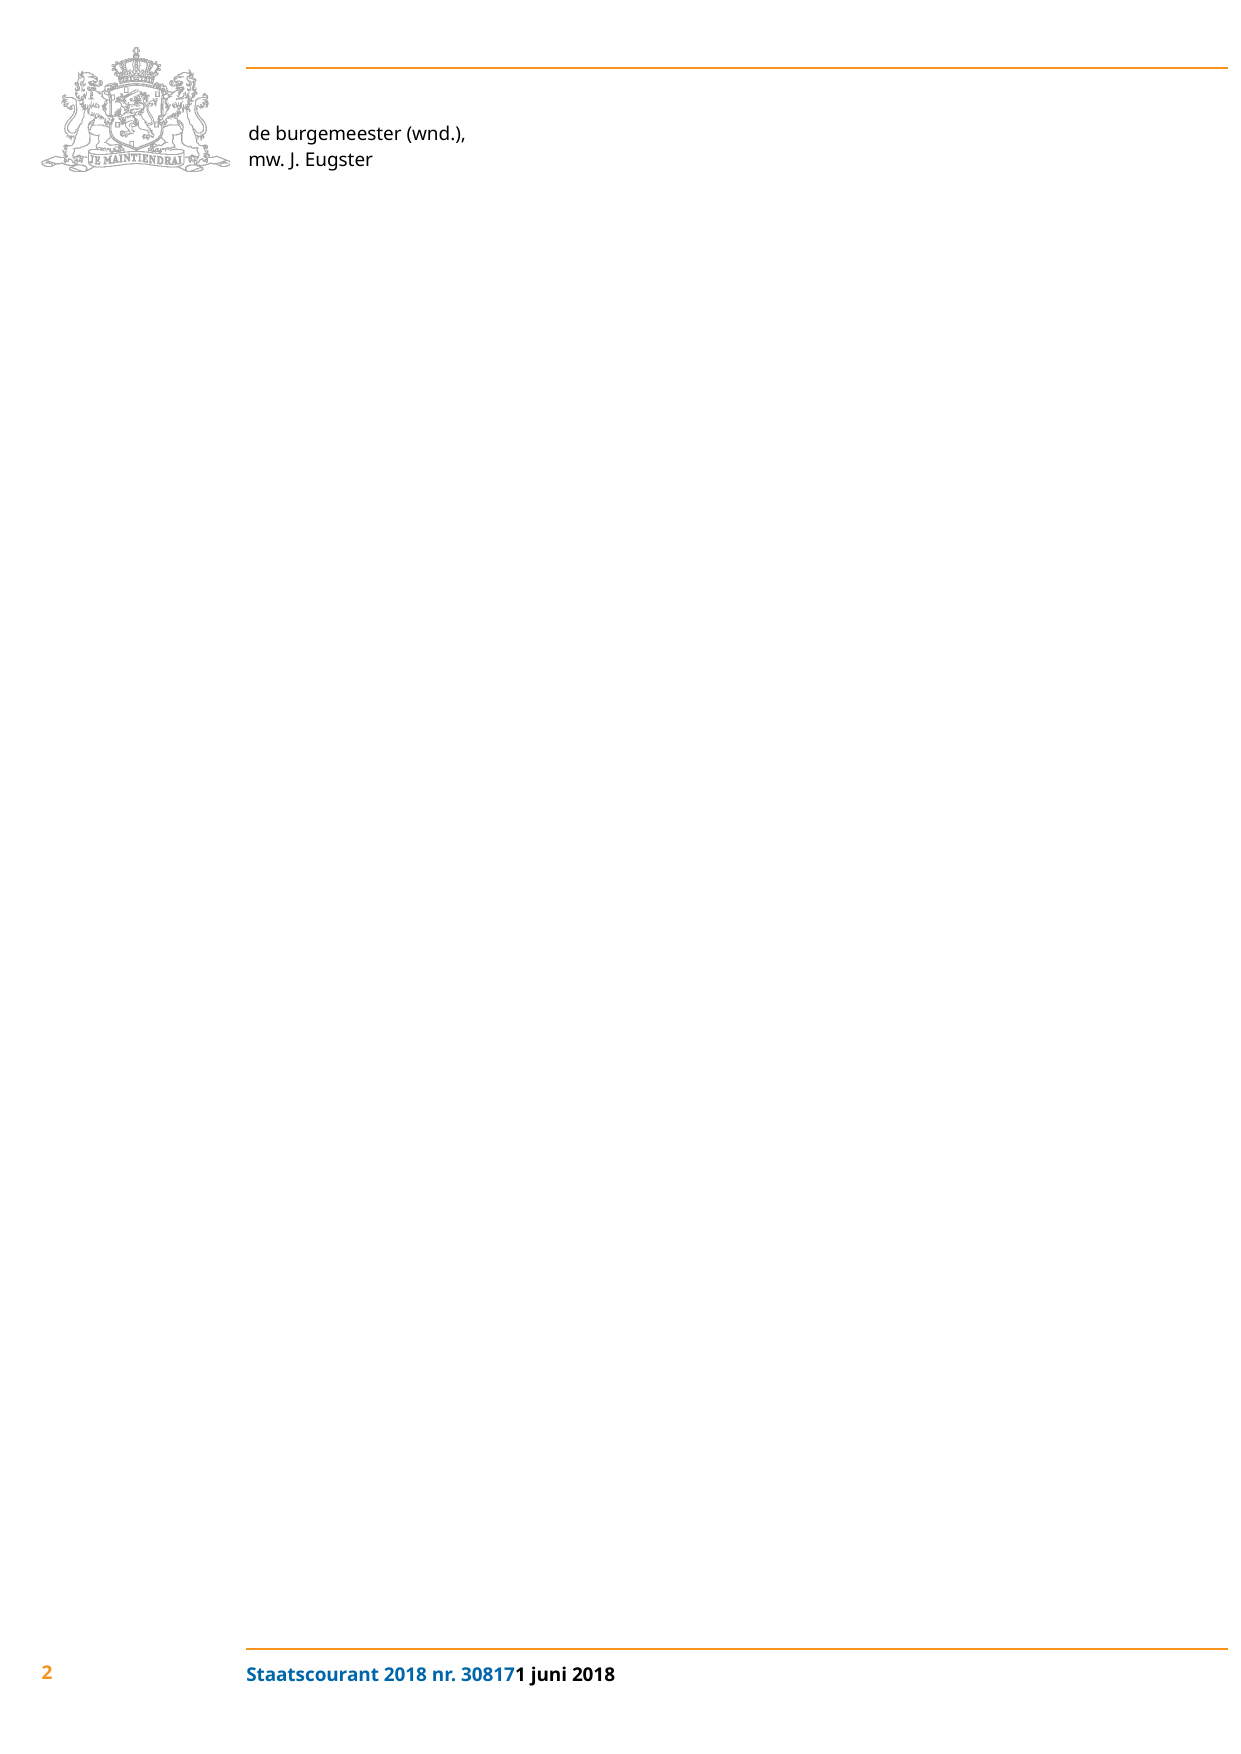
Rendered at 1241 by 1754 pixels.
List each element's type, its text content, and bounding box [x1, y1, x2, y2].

text mw. J. Eugster [248, 146, 1152, 172]
picture [41, 47, 231, 172]
text de burgemeester (wnd.), [248, 121, 1152, 146]
